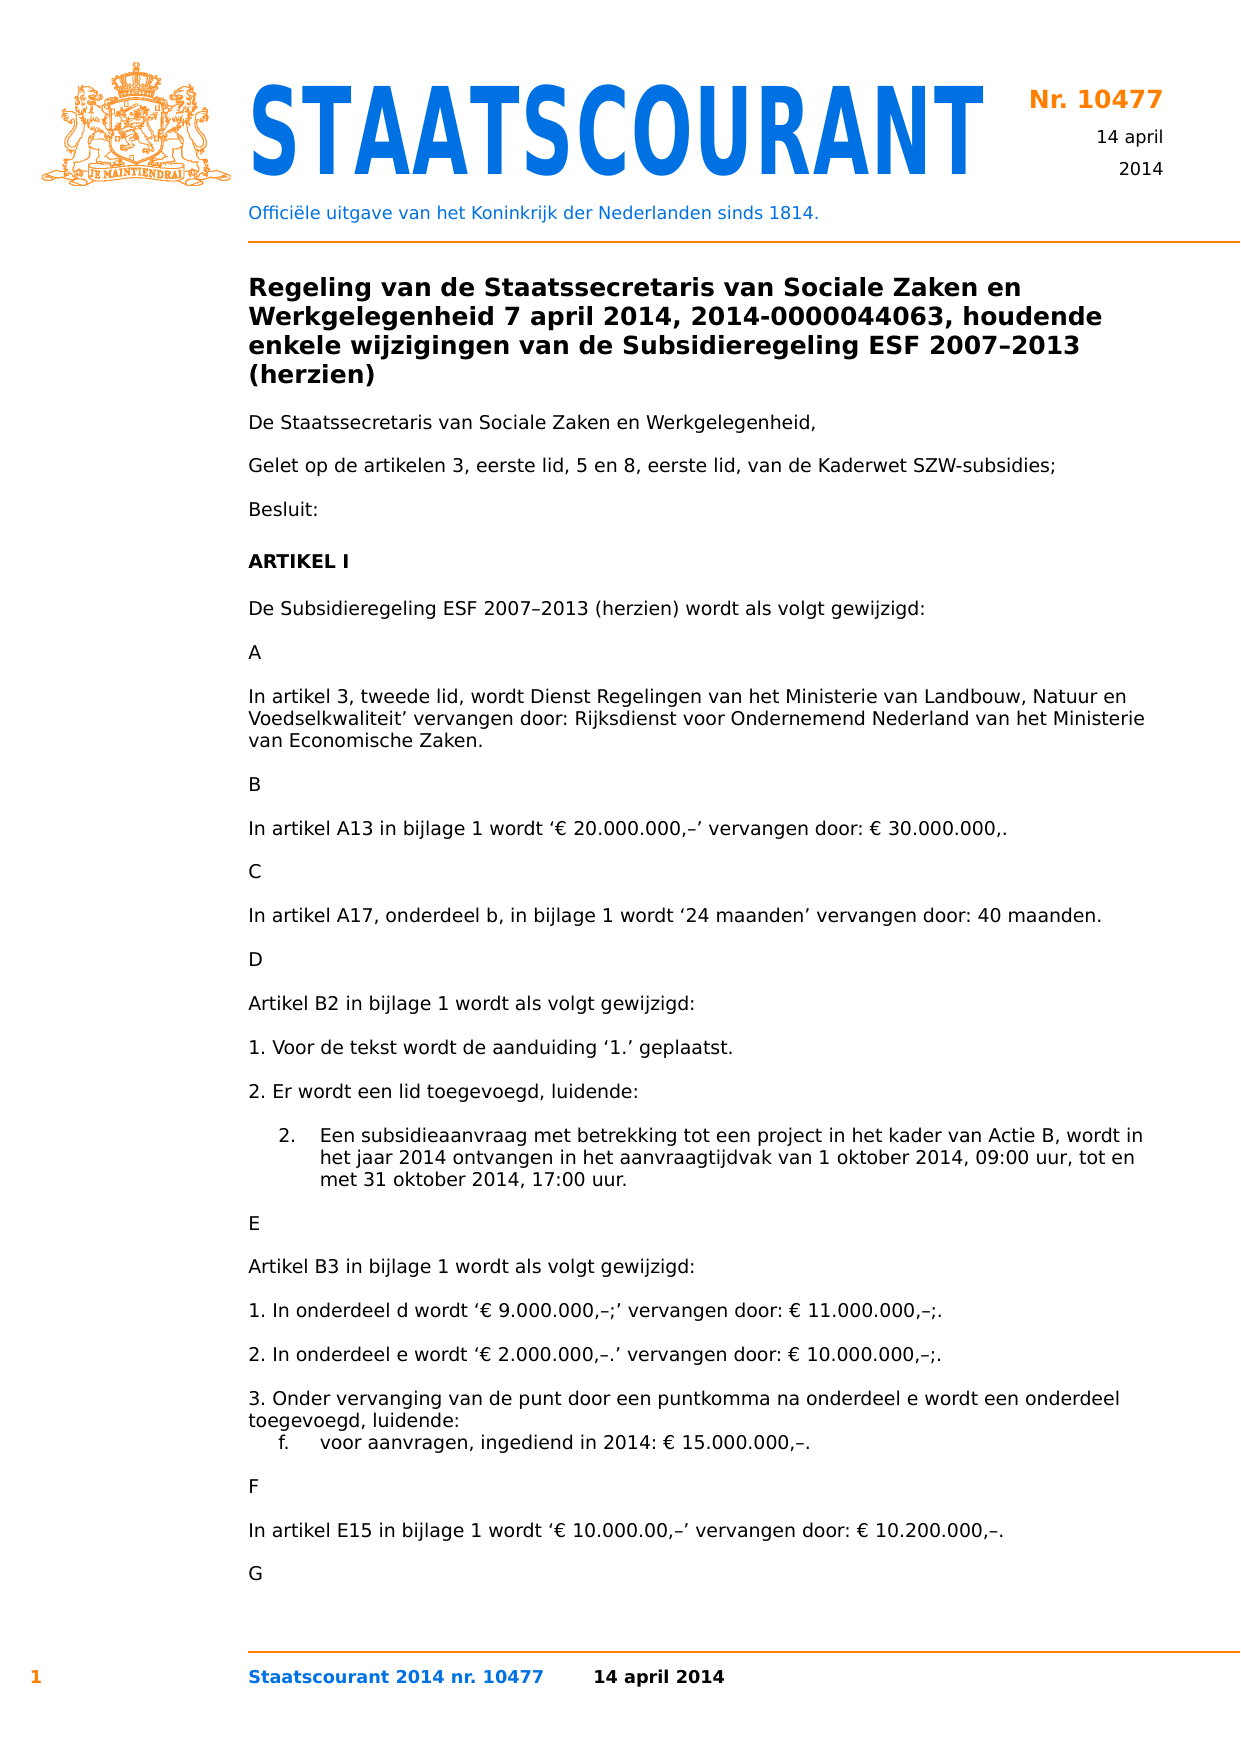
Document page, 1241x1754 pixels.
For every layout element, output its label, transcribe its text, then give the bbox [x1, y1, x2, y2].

text 2. In onderdeel e wordt ‘€ 2.000.000,–.’ vervangen door: € 10.000.000,–;. [248, 1344, 1163, 1366]
text Artikel B3 in bijlage 1 wordt als volgt gewijzigd: [248, 1256, 1163, 1278]
subtitle ARTIKEL I [248, 551, 1163, 573]
picture [41, 62, 231, 186]
table_cell 14 april [998, 121, 1240, 153]
text E [248, 1212, 1163, 1234]
text In artikel A13 in bijlage 1 wordt ‘€ 20.000.000,–’ vervangen door: € 30.000.000,. [248, 818, 1163, 839]
table_header Nr. 10477 [998, 62, 1240, 121]
text In artikel E15 in bijlage 1 wordt ‘€ 10.000.00,–’ vervangen door: € 10.200.000,–. [248, 1519, 1163, 1541]
text Besluit: [248, 499, 1163, 521]
text 2. Er wordt een lid toegevoegd, luidende: [248, 1081, 1163, 1103]
text Artikel B2 in bijlage 1 wordt als volgt gewijzigd: [248, 993, 1163, 1015]
text 1. In onderdeel d wordt ‘€ 9.000.000,–;’ vervangen door: € 11.000.000,–;. [248, 1300, 1163, 1322]
text 1. Voor de tekst wordt de aanduiding ‘1.’ geplaatst. [248, 1037, 1163, 1059]
text Gelet op de artikelen 3, eerste lid, 5 en 8, eerste lid, van de Kaderwet SZW-subsidies; [248, 455, 1163, 477]
table_cell 2014 [998, 153, 1240, 203]
text In artikel A17, onderdeel b, in bijlage 1 wordt ‘24 maanden’ vervangen door: 40 maanden. [248, 905, 1163, 927]
text F [248, 1476, 1163, 1498]
text C [248, 861, 1163, 883]
text A [248, 642, 1163, 664]
text In artikel 3, tweede lid, wordt Dienst Regelingen van het Ministerie van Landbouw, Natuur en Voedselkwaliteit’ vervangen door: Rijksdienst voor Ondernemend Nederland van het Ministerie van Economische Zaken. [248, 686, 1163, 752]
subtitle Regeling van de Staatssecretaris van Sociale Zaken en Werkgelegenheid 7 april 2014, 2014-0000044063, houdende enkele wijzigingen van de Subsidieregeling ESF 2007–2013 (herzien) [248, 273, 1163, 390]
table_cell Officiële uitgave van het Koninkrijk der Nederlanden sinds 1814. [248, 203, 1240, 241]
table_header STAATSCOURANT [248, 62, 998, 203]
text 3. Onder vervanging van de punt door een puntkomma na onderdeel e wordt een onderdeel toegevoegd, luidende: [248, 1388, 1163, 1432]
text D [248, 949, 1163, 971]
text f. voor aanvragen, ingediend in 2014: € 15.000.000,–. [278, 1432, 1163, 1454]
text De Subsidieregeling ESF 2007–2013 (herzien) wordt als volgt gewijzigd: [248, 598, 1163, 620]
text De Staatssecretaris van Sociale Zaken en Werkgelegenheid, [248, 412, 1163, 433]
text G [248, 1563, 1163, 1585]
table_header [25, 62, 248, 241]
text B [248, 774, 1163, 796]
text 2. Een subsidieaanvraag met betrekking tot een project in het kader van Actie B, wordt in het jaar 2014 ontvangen in het aanvraagtijdvak van 1 oktober 2014, 09:00 uur, tot en met 31 oktober 2014, 17:00 uur. [278, 1124, 1163, 1191]
